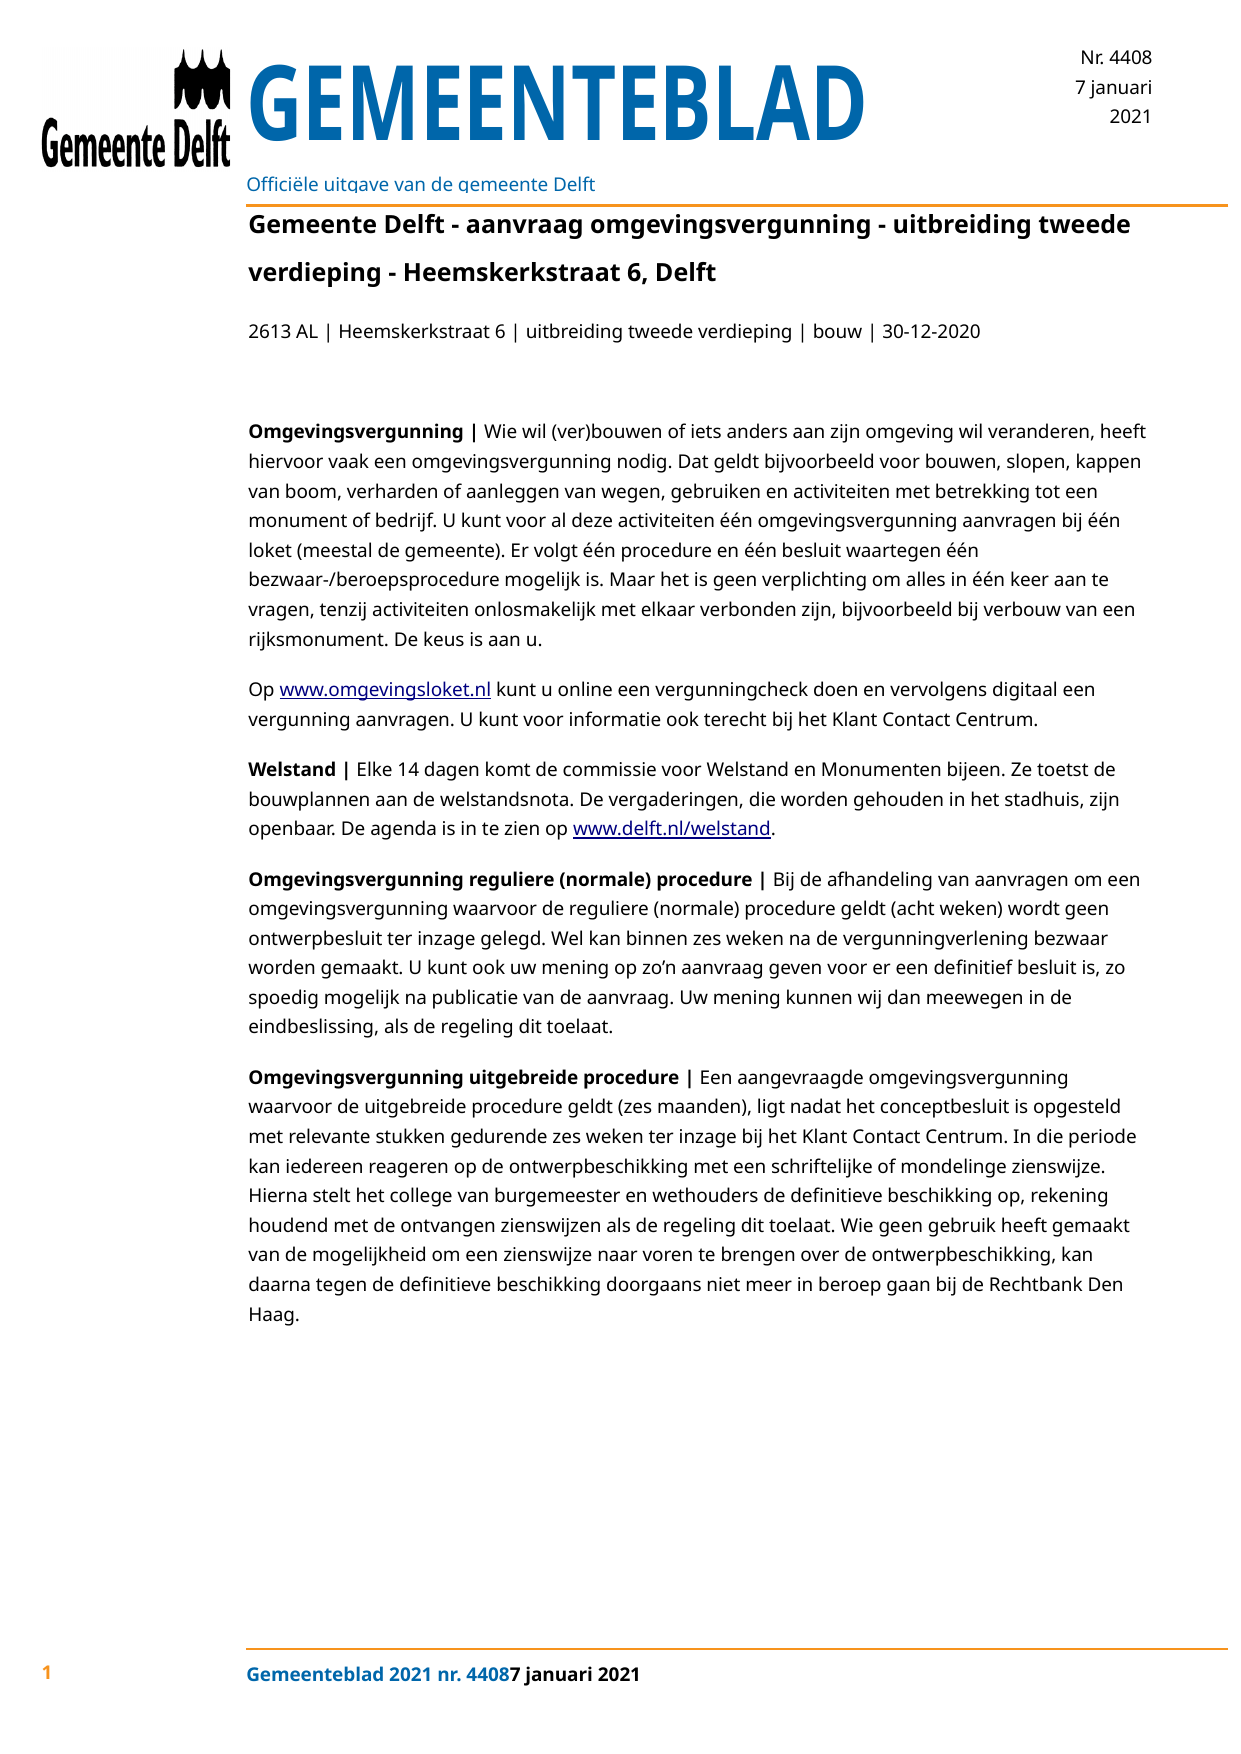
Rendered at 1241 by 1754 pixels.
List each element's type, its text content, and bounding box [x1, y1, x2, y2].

text Omgevingsvergunning reguliere (normale) procedure | Bij de afhandeling van aanvragen om een omgevingsvergunning waarvoor de reguliere (normale) procedure geldt (acht weken) wordt geen ontwerpbesluit ter inzage gelegd. Wel kan binnen zes weken na de vergunningverlening bezwaar worden gemaakt. U kunt ook uw mening op zo’n aanvraag geven voor er een definitief besluit is, zo spoedig mogelijk na publicatie van de aanvraag. Uw mening kunnen wij dan meewegen in de eindbeslissing, als de regeling dit toelaat. [248, 866, 1152, 1039]
picture [41, 47, 231, 172]
text 2613 AL | Heemskerkstraat 6 | uitbreiding tweede verdieping | bouw | 30-12-2020 [248, 318, 1152, 344]
text Welstand | Elke 14 dagen komt de commissie voor Welstand en Monumenten bijeen. Ze toetst de bouwplannen aan de welstandsnota. De vergaderingen, die worden gehouden in het stadhuis, zijn openbaar. De agenda is in te zien op www.delft.nl/welstand. [248, 756, 1152, 841]
text Omgevingsvergunning uitgebreide procedure | Een aangevraagde omgevingsvergunning waarvoor de uitgebreide procedure geldt (zes maanden), ligt nadat het conceptbesluit is opgesteld met relevante stukken gedurende zes weken ter inzage bij het Klant Contact Centrum. In die periode kan iedereen reageren op de ontwerpbeschikking met een schriftelijke of mondelinge zienswijze. Hierna stelt het college van burgemeester en wethouders de definitieve beschikking op, rekening houdend met de ontvangen zienswijzen als de regeling dit toelaat. Wie geen gebruik heeft gemaakt van de mogelijkheid om een zienswijze naar voren te brengen over de ontwerpbeschikking, kan daarna tegen de definitieve beschikking doorgaans niet meer in beroep gaan bij de Rechtbank Den Haag. [248, 1064, 1152, 1327]
text Omgevingsvergunning | Wie wil (ver)bouwen of iets anders aan zijn omgeving wil veranderen, heeft hiervoor vaak een omgevingsvergunning nodig. Dat geldt bijvoorbeeld voor bouwen, slopen, kappen van boom, verharden of aanleggen van wegen, gebruiken en activiteiten met betrekking tot een monument of bedrijf. U kunt voor al deze activiteiten één omgevingsvergunning aanvragen bij één loket (meestal de gemeente). Er volgt één procedure en één besluit waartegen één bezwaar-/beroepsprocedure mogelijk is. Maar het is geen verplichting om alles in één keer aan te vragen, tenzij activiteiten onlosmakelijk met elkaar verbonden zijn, bijvoorbeeld bij verbouw van een rijksmonument. De keus is aan u. [248, 419, 1152, 652]
text Gemeente Delft - aanvraag omgevingsvergunning - uitbreiding tweede verdieping - Heemskerkstraat 6, Delft [248, 207, 1152, 288]
text Op www.omgevingsloket.nl kunt u online een vergunningcheck doen en vervolgens digitaal een vergunning aanvragen. U kunt voor informatie ook terecht bij het Klant Contact Centrum. [248, 676, 1152, 732]
